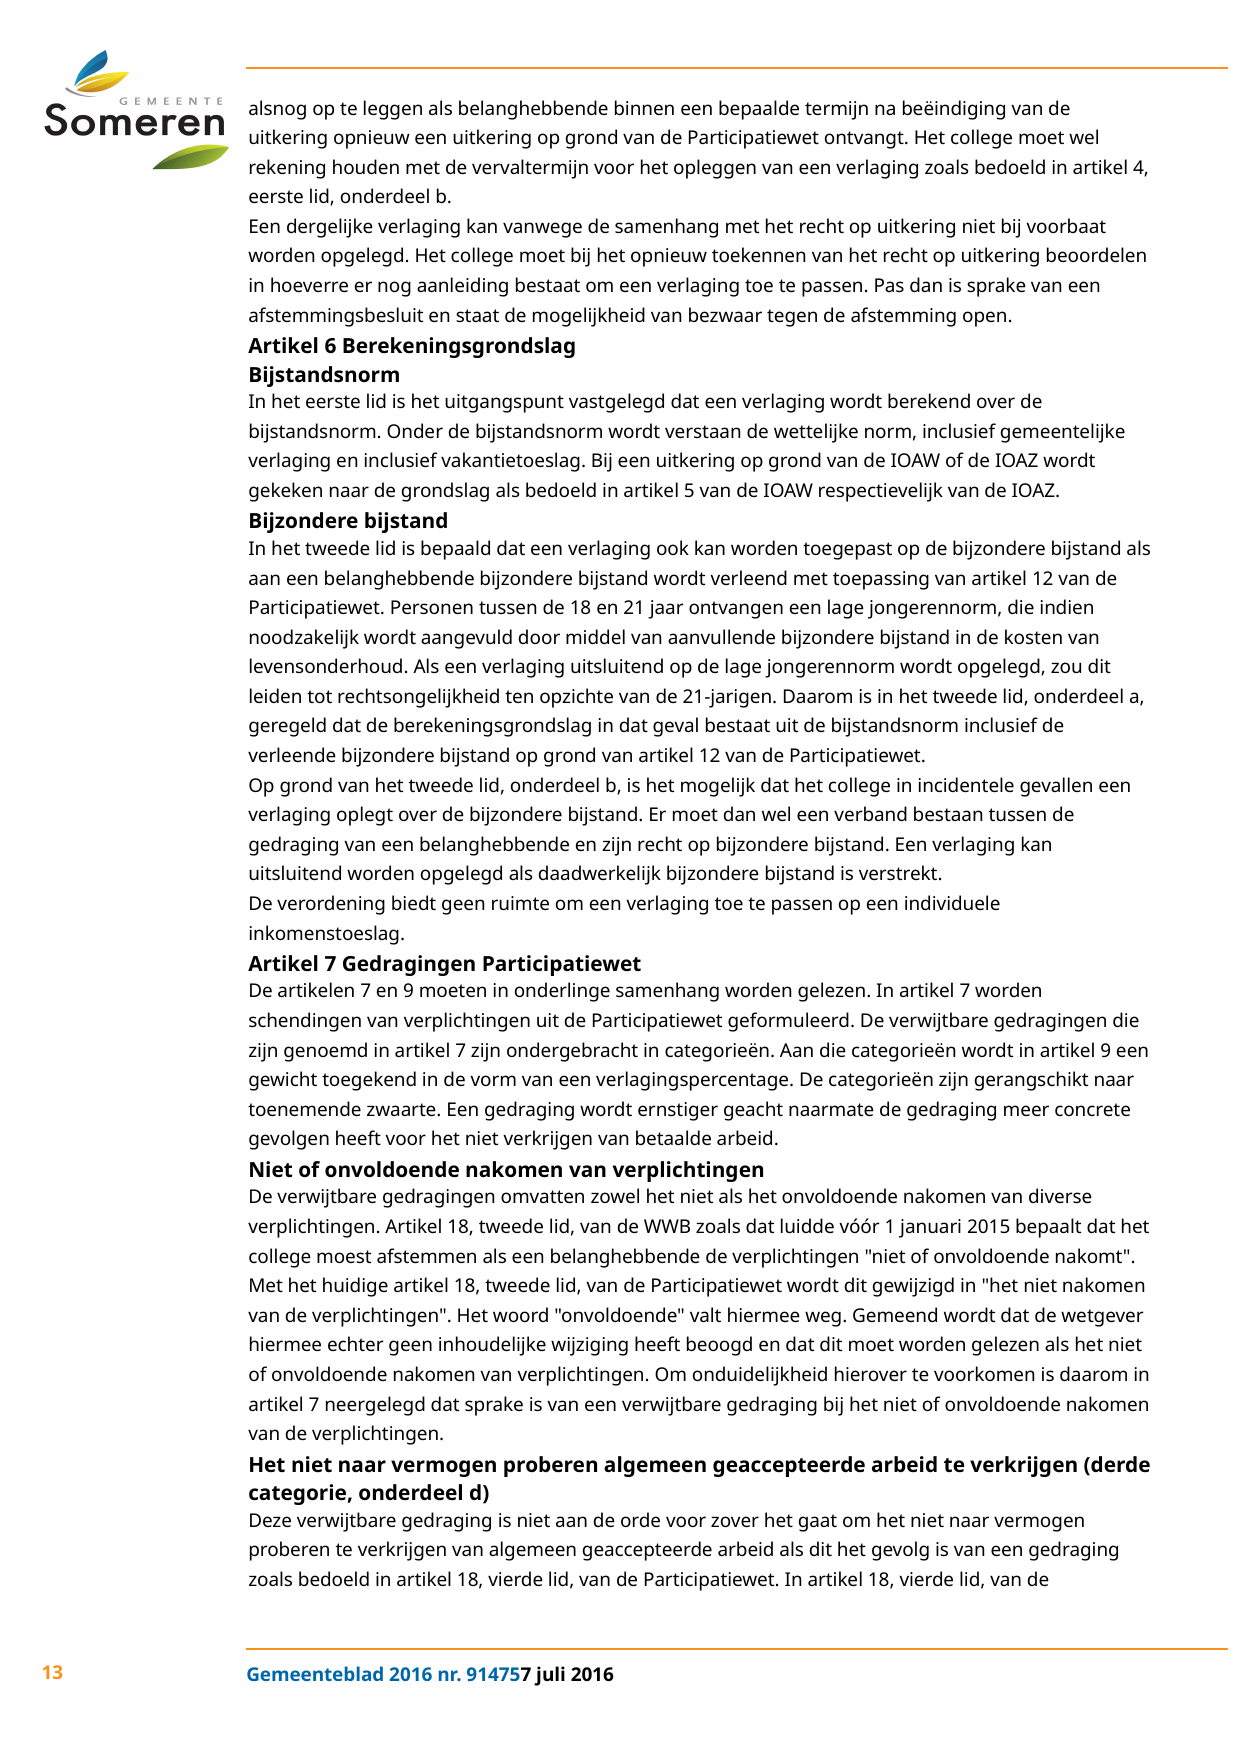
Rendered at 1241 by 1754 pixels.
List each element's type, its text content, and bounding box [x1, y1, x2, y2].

text Bijzondere bijstand [248, 507, 1152, 535]
text Een dergelijke verlaging kan vanwege de samenhang met het recht op uitkering niet bij voorbaat worden opgelegd. Het college moet bij het opnieuw toekennen van het recht op uitkering beoordelen in hoeverre er nog aanleiding bestaat om een verlaging toe te passen. Pas dan is sprake van een afstemmingsbesluit en staat de mogelijkheid van bezwaar tegen de afstemming open. [248, 213, 1152, 328]
text In het eerste lid is het uitgangspunt vastgelegd dat een verlaging wordt berekend over de bijstandsnorm. Onder de bijstandsnorm wordt verstaan de wettelijke norm, inclusief gemeentelijke verlaging en inclusief vakantietoeslag. Bij een uitkering op grond van de IOAW of de IOAZ wordt gekeken naar de grondslag als bedoeld in artikel 5 van de IOAW respectievelijk van de IOAZ. [248, 388, 1152, 503]
text Deze verwijtbare gedraging is niet aan de orde voor zover het gaat om het niet naar vermogen proberen te verkrijgen van algemeen geaccepteerde arbeid als dit het gevolg is van een gedraging zoals bedoeld in artikel 18, vierde lid, van de Participatiewet. In artikel 18, vierde lid, van de [248, 1507, 1152, 1592]
text alsnog op te leggen als belanghebbende binnen een bepaalde termijn na beëindiging van de uitkering opnieuw een uitkering op grond van de Participatiewet ontvangt. Het college moet wel rekening houden met de vervaltermijn voor het opleggen van een verlaging zoals bedoeld in artikel 4, eerste lid, onderdeel b. [248, 95, 1152, 209]
text Artikel 6 Berekeningsgrondslag [248, 331, 1152, 360]
text Het niet naar vermogen proberen algemeen geaccepteerde arbeid te verkrijgen (derde categorie, onderdeel d) [248, 1450, 1152, 1507]
text Bijstandsnorm [248, 360, 1152, 388]
text Artikel 7 Gedragingen Participatiewet [248, 949, 1152, 978]
text De verwijtbare gedragingen omvatten zowel het niet als het onvoldoende nakomen van diverse verplichtingen. Artikel 18, tweede lid, van de WWB zoals dat luidde vóór 1 januari 2015 bepaalt dat het college moest afstemmen als een belanghebbende de verplichtingen "niet of onvoldoende nakomt". Met het huidige artikel 18, tweede lid, van de Participatiewet wordt dit gewijzigd in "het niet nakomen van de verplichtingen". Het woord "onvoldoende" valt hiermee weg. Gemeend wordt dat de wetgever hiermee echter geen inhoudelijke wijziging heeft beoogd en dat dit moet worden gelezen als het niet of onvoldoende nakomen van verplichtingen. Om onduidelijkheid hierover te voorkomen is daarom in artikel 7 neergelegd dat sprake is van een verwijtbare gedraging bij het niet of onvoldoende nakomen van de verplichtingen. [248, 1184, 1152, 1446]
text Niet of onvoldoende nakomen van verplichtingen [248, 1155, 1152, 1184]
picture [41, 47, 231, 172]
text De artikelen 7 en 9 moeten in onderlinge samenhang worden gelezen. In artikel 7 worden schendingen van verplichtingen uit de Participatiewet geformuleerd. De verwijtbare gedragingen die zijn genoemd in artikel 7 zijn ondergebracht in categorieën. Aan die categorieën wordt in artikel 9 een gewicht toegekend in de vorm van een verlagingspercentage. De categorieën zijn gerangschikt naar toenemende zwaarte. Een gedraging wordt ernstiger geacht naarmate de gedraging meer concrete gevolgen heeft voor het niet verkrijgen van betaalde arbeid. [248, 978, 1152, 1151]
text In het tweede lid is bepaald dat een verlaging ook kan worden toegepast op de bijzondere bijstand als aan een belanghebbende bijzondere bijstand wordt verleend met toepassing van artikel 12 van de Participatiewet. Personen tussen de 18 en 21 jaar ontvangen een lage jongerennorm, die indien noodzakelijk wordt aangevuld door middel van aanvullende bijzondere bijstand in de kosten van levensonderhoud. Als een verlaging uitsluitend op de lage jongerennorm wordt opgelegd, zou dit leiden tot rechtsongelijkheid ten opzichte van de 21-jarigen. Daarom is in het tweede lid, onderdeel a, geregeld dat de berekeningsgrondslag in dat geval bestaat uit de bijstandsnorm inclusief de verleende bijzondere bijstand op grond van artikel 12 van de Participatiewet. [248, 535, 1152, 768]
text De verordening biedt geen ruimte om een verlaging toe te passen op een individuele inkomenstoeslag. [248, 890, 1152, 945]
text Op grond van het tweede lid, onderdeel b, is het mogelijk dat het college in incidentele gevallen een verlaging oplegt over de bijzondere bijstand. Er moet dan wel een verband bestaan tussen de gedraging van een belanghebbende en zijn recht op bijzondere bijstand. Een verlaging kan uitsluitend worden opgelegd als daadwerkelijk bijzondere bijstand is verstrekt. [248, 772, 1152, 886]
